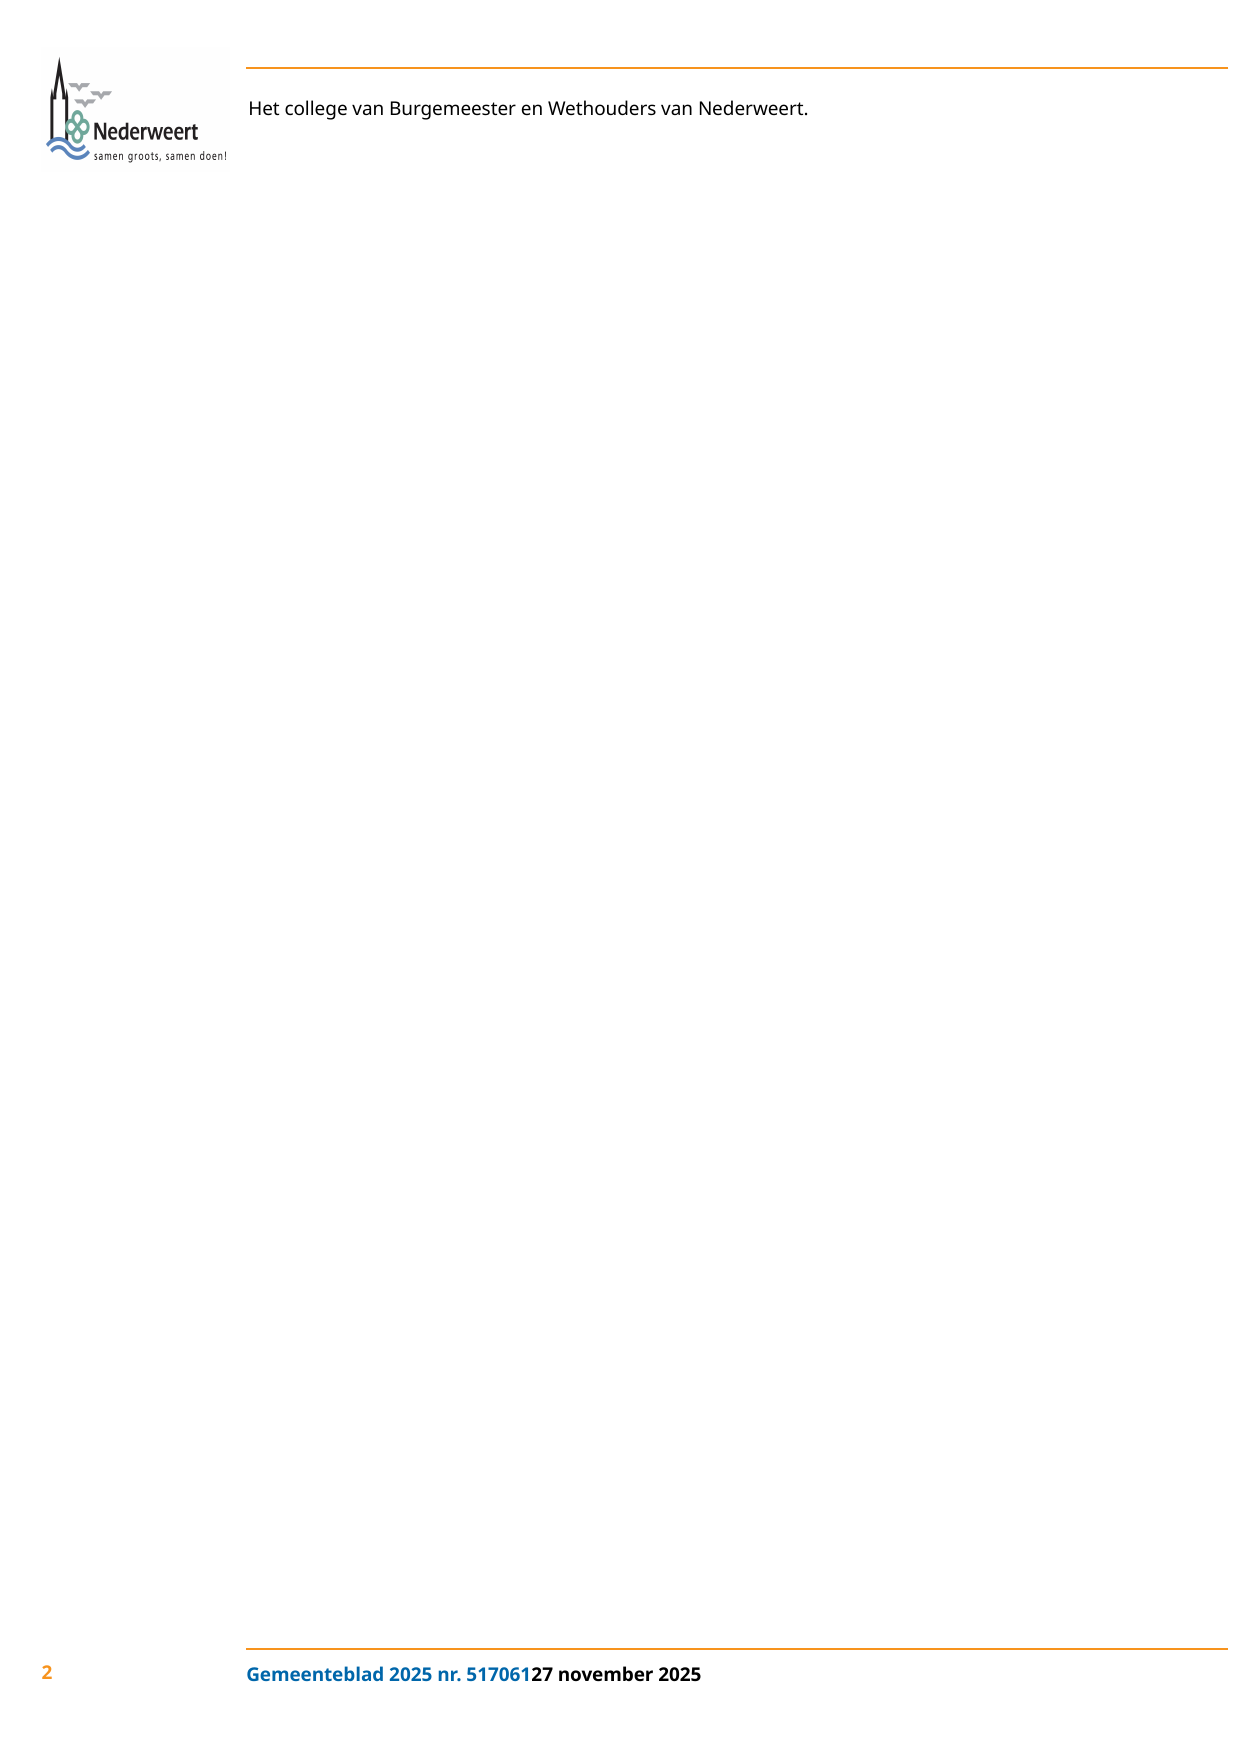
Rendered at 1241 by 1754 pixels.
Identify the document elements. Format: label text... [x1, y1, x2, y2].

text Het college van Burgemeester en Wethouders van Nederweert. [248, 95, 1152, 121]
picture [41, 47, 231, 172]
